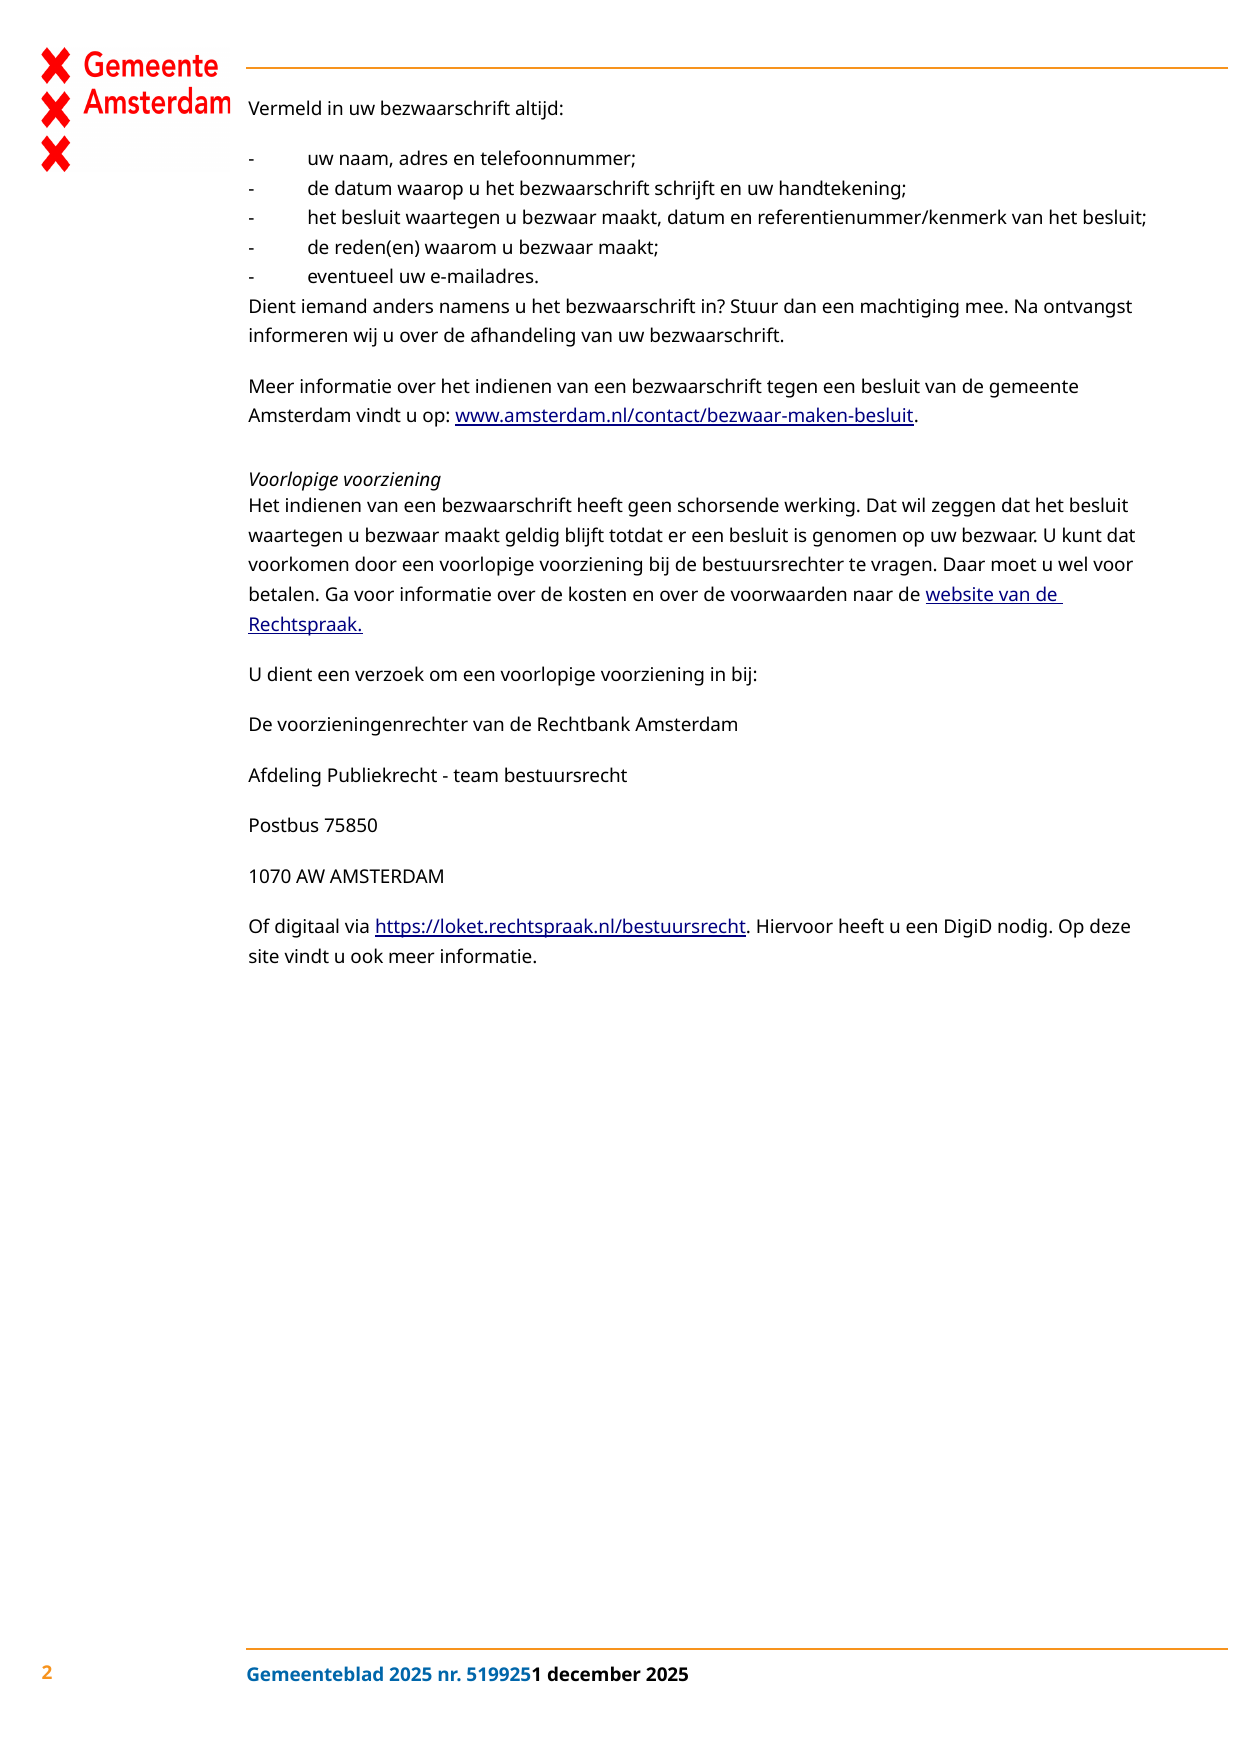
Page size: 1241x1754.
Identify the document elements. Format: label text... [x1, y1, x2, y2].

text Het indienen van een bezwaarschrift heeft geen schorsende werking. Dat wil zeggen dat het besluit waartegen u bezwaar maakt geldig blijft totdat er een besluit is genomen op uw bezwaar. U kunt dat voorkomen door een voorlopige voorziening bij de bestuursrechter te vragen. Daar moet u wel voor betalen. Ga voor informatie over de kosten en over de voorwaarden naar de website van de Rechtspraak. [248, 492, 1152, 636]
text Vermeld in uw bezwaarschrift altijd: [248, 95, 1152, 121]
picture [41, 47, 231, 172]
text Meer informatie over het indienen van een bezwaarschrift tegen een besluit van de gemeente Amsterdam vindt u op: www.amsterdam.nl/contact/bezwaar-maken-besluit. [248, 373, 1152, 428]
text U dient een verzoek om een voorlopige voorziening in bij: [248, 661, 1152, 687]
list eventueel uw e-mailadres. [248, 263, 1152, 289]
text Of digitaal via https://loket.rechtspraak.nl/bestuursrecht. Hiervoor heeft u een DigiD nodig. Op deze site vindt u ook meer informatie. [248, 913, 1152, 968]
list het besluit waartegen u bezwaar maakt, datum en referentienummer/kenmerk van het besluit; [248, 204, 1152, 230]
text Voorlopige voorziening [248, 467, 1152, 492]
list uw naam, adres en telefoonnummer; [248, 145, 1152, 171]
list de datum waarop u het bezwaarschrift schrijft en uw handtekening; [248, 175, 1152, 201]
text Postbus 75850 [248, 812, 1152, 838]
text De voorzieningenrechter van de Rechtbank Amsterdam [248, 712, 1152, 737]
text Afdeling Publiekrecht - team bestuursrecht [248, 762, 1152, 788]
text 1070 AW AMSTERDAM [248, 863, 1152, 888]
list de reden(en) waarom u bezwaar maakt; [248, 234, 1152, 260]
text Dient iemand anders namens u het bezwaarschrift in? Stuur dan een machtiging mee. Na ontvangst informeren wij u over de afhandeling van uw bezwaarschrift. [248, 293, 1152, 348]
